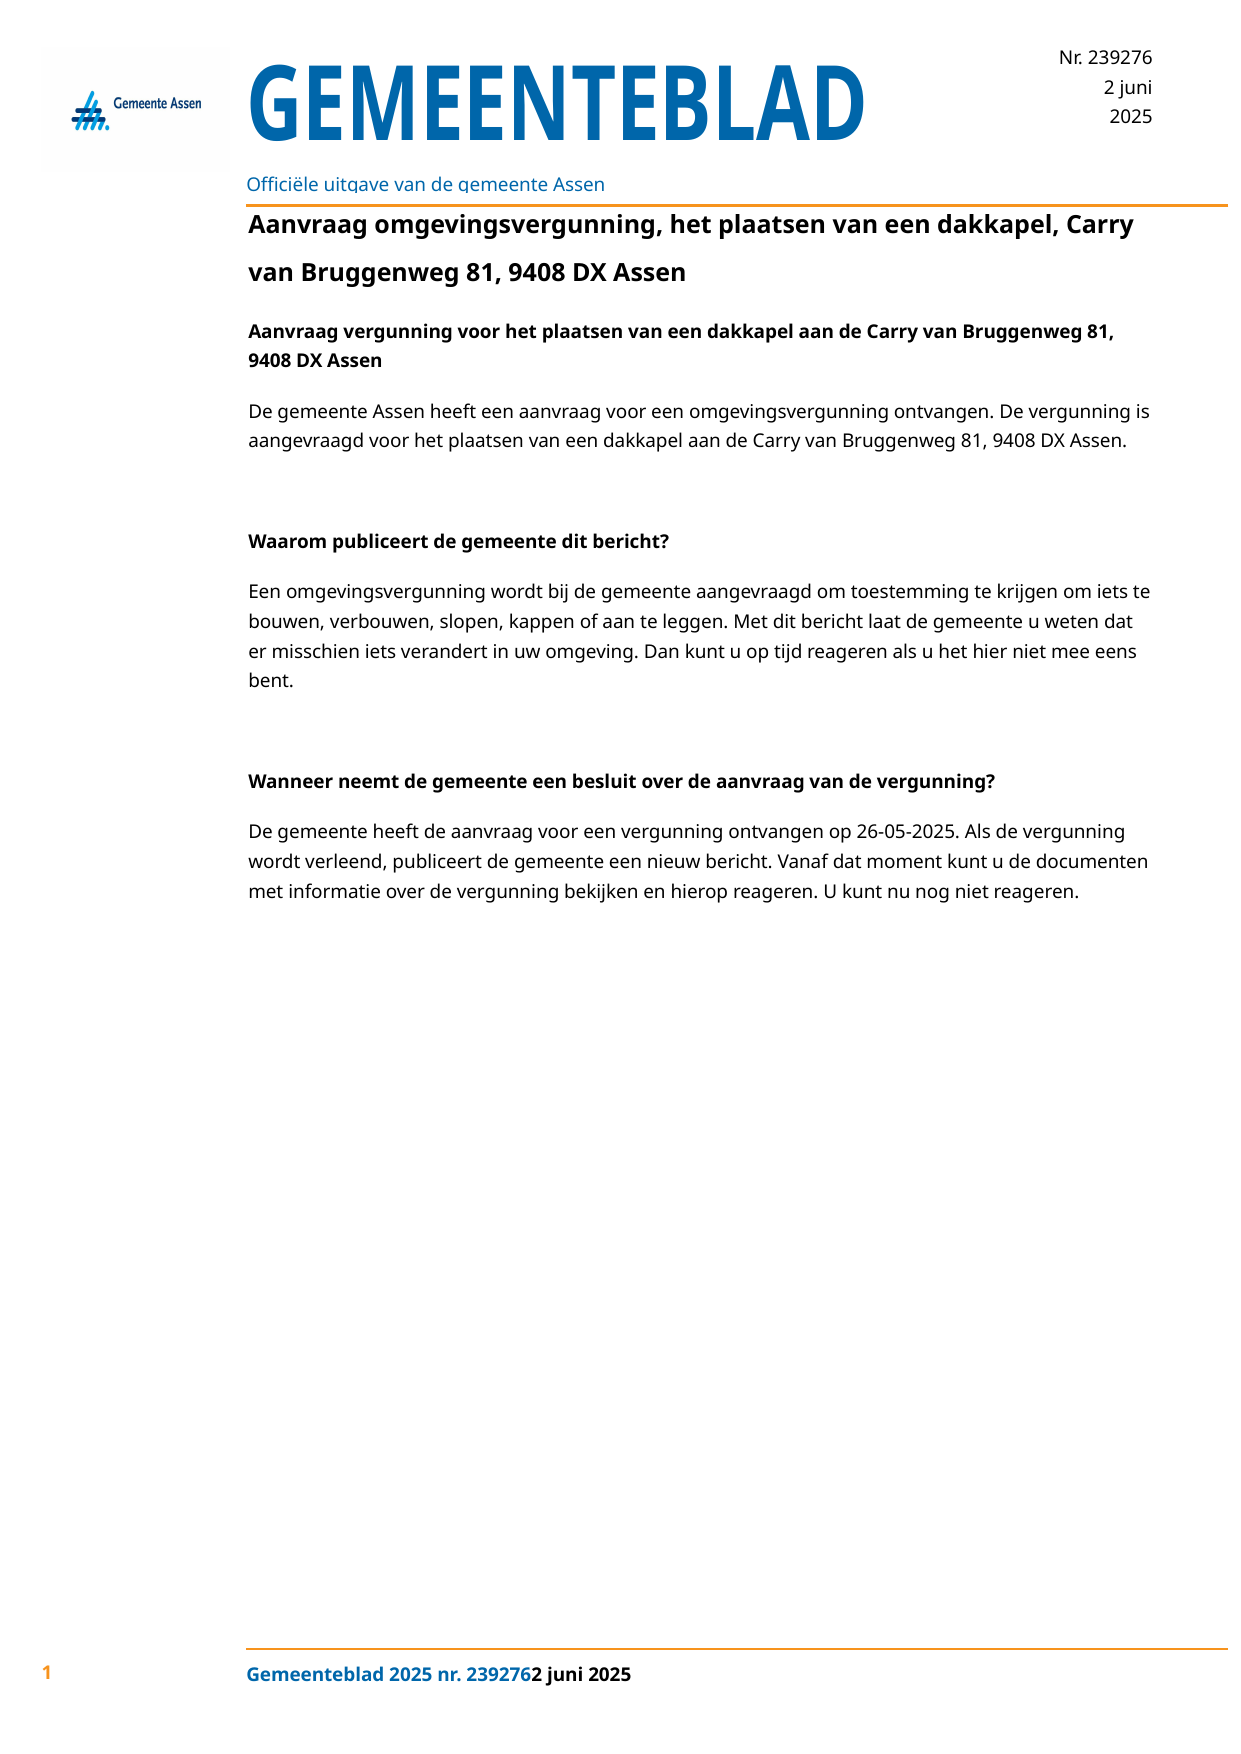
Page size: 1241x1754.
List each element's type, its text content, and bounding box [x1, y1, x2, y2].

picture [41, 47, 231, 172]
text Aanvraag omgevingsvergunning, het plaatsen van een dakkapel, Carry van Bruggenweg 81, 9408 DX Assen [248, 207, 1152, 288]
text Een omgevingsvergunning wordt bij de gemeente aangevraagd om toestemming te krijgen om iets te bouwen, verbouwen, slopen, kappen of aan te leggen. Met dit bericht laat de gemeente u weten dat er misschien iets verandert in uw omgeving. Dan kunt u op tijd reageren als u het hier niet mee eens bent. [248, 579, 1152, 693]
text Aanvraag vergunning voor het plaatsen van een dakkapel aan de Carry van Bruggenweg 81, 9408 DX Assen [248, 318, 1152, 373]
text De gemeente heeft de aanvraag voor een vergunning ontvangen op 26-05-2025. Als de vergunning wordt verleend, publiceert de gemeente een nieuw bericht. Vanaf dat moment kunt u de documenten met informatie over de vergunning bekijken en hierop reageren. U kunt nu nog niet reageren. [248, 819, 1152, 904]
text Wanneer neemt de gemeente een besluit over de aanvraag van de vergunning? [248, 768, 1152, 794]
text De gemeente Assen heeft een aanvraag voor een omgevingsvergunning ontvangen. De vergunning is aangevraagd voor het plaatsen van een dakkapel aan de Carry van Bruggenweg 81, 9408 DX Assen. [248, 398, 1152, 453]
text Waarom publiceert de gemeente dit bericht? [248, 528, 1152, 554]
